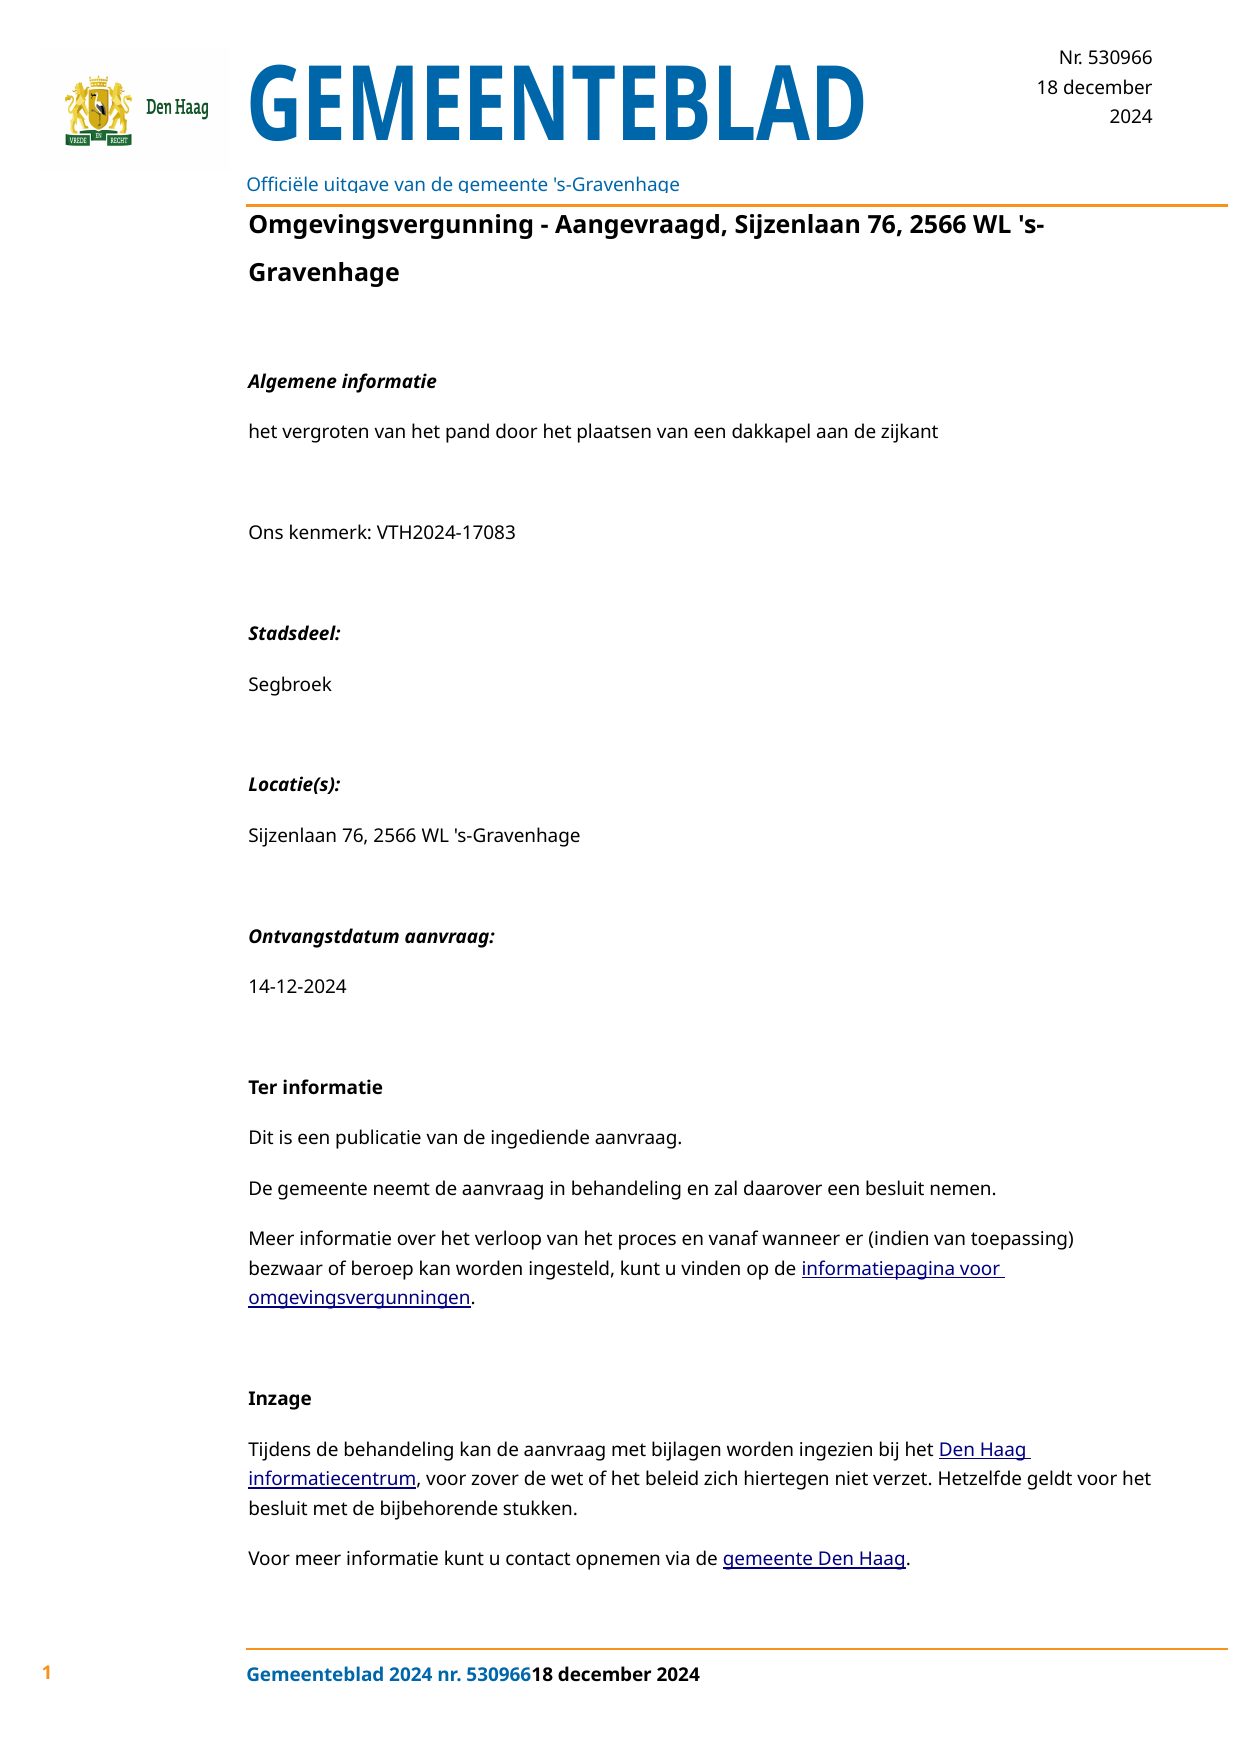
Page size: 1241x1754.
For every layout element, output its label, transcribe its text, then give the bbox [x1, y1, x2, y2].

text Ter informatie [248, 1074, 1152, 1100]
text Locatie(s): [248, 772, 1152, 797]
text Sijzenlaan 76, 2566 WL 's-Gravenhage [248, 822, 1152, 848]
text Dit is een publicatie van de ingediende aanvraag. [248, 1124, 1152, 1150]
text Segbroek [248, 671, 1152, 697]
text het vergroten van het pand door het plaatsen van een dakkapel aan de zijkant [248, 419, 1152, 444]
text Inzage [248, 1385, 1152, 1411]
text 14-12-2024 [248, 973, 1152, 999]
picture [41, 47, 231, 172]
text De gemeente neemt de aanvraag in behandeling en zal daarover een besluit nemen. [248, 1175, 1152, 1201]
text Algemene informatie [248, 368, 1152, 394]
text Meer informatie over het verloop van het proces en vanaf wanneer er (indien van toepassing) bezwaar of beroep kan worden ingesteld, kunt u vinden op de informatiepagina voor omgevingsvergunningen. [248, 1225, 1152, 1310]
text Stadsdeel: [248, 620, 1152, 646]
text Ontvangstdatum aanvraag: [248, 923, 1152, 949]
text Tijdens de behandeling kan de aanvraag met bijlagen worden ingezien bij het Den Haag informatiecentrum, voor zover de wet of het beleid zich hiertegen niet verzet. Hetzelfde geldt voor het besluit met de bijbehorende stukken. [248, 1436, 1152, 1521]
text Omgevingsvergunning - Aangevraagd, Sijzenlaan 76, 2566 WL 's-Gravenhage [248, 207, 1152, 288]
text Ons kenmerk: VTH2024-17083 [248, 519, 1152, 545]
text Voor meer informatie kunt u contact opnemen via de gemeente Den Haag. [248, 1545, 1152, 1571]
